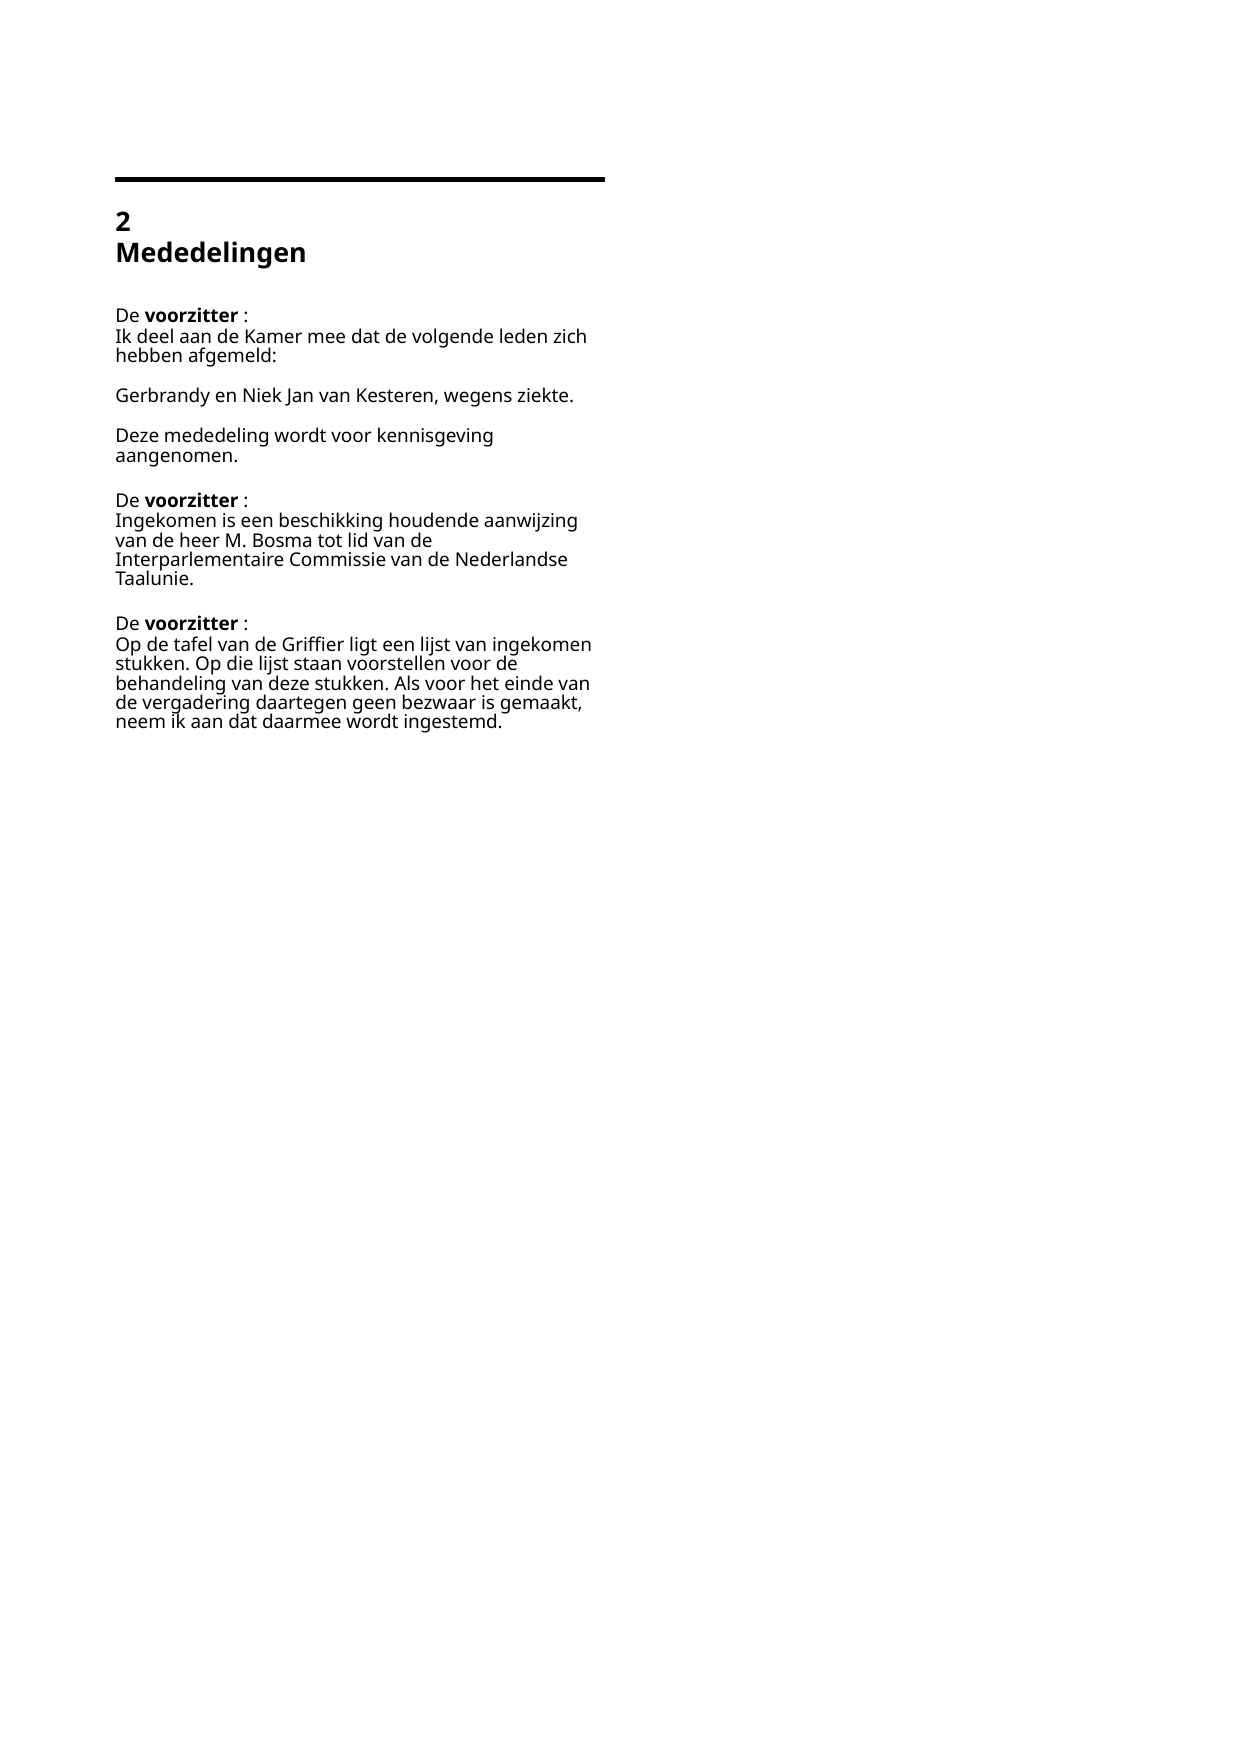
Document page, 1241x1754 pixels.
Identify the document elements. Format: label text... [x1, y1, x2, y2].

text Ik deel aan de Kamer mee dat de volgende leden zich hebben afgemeld: [115, 328, 605, 367]
text Gerbrandy en Niek Jan van Kesteren, wegens ziekte. [115, 387, 605, 407]
text Deze mededeling wordt voor kennisgeving aangenomen. [115, 427, 605, 466]
text De voorzitter : [115, 487, 605, 512]
text De voorzitter : [115, 302, 605, 328]
text De voorzitter : [115, 610, 605, 636]
text Ingekomen is een beschikking houdende aanwijzing van de heer M. Bosma tot lid van de Interparlementaire Commissie van de Nederlandse Taalunie. [115, 512, 605, 589]
text Op de tafel van de Griffier ligt een lijst van ingekomen stukken. Op die lijst staan voorstellen voor de behandeling van deze stukken. Als voor het einde van de vergadering daartegen geen bezwaar is gemaakt, neem ik aan dat daarmee wordt ingestemd. [115, 636, 605, 732]
text Mededelingen [115, 239, 605, 283]
text 2 [115, 203, 605, 239]
